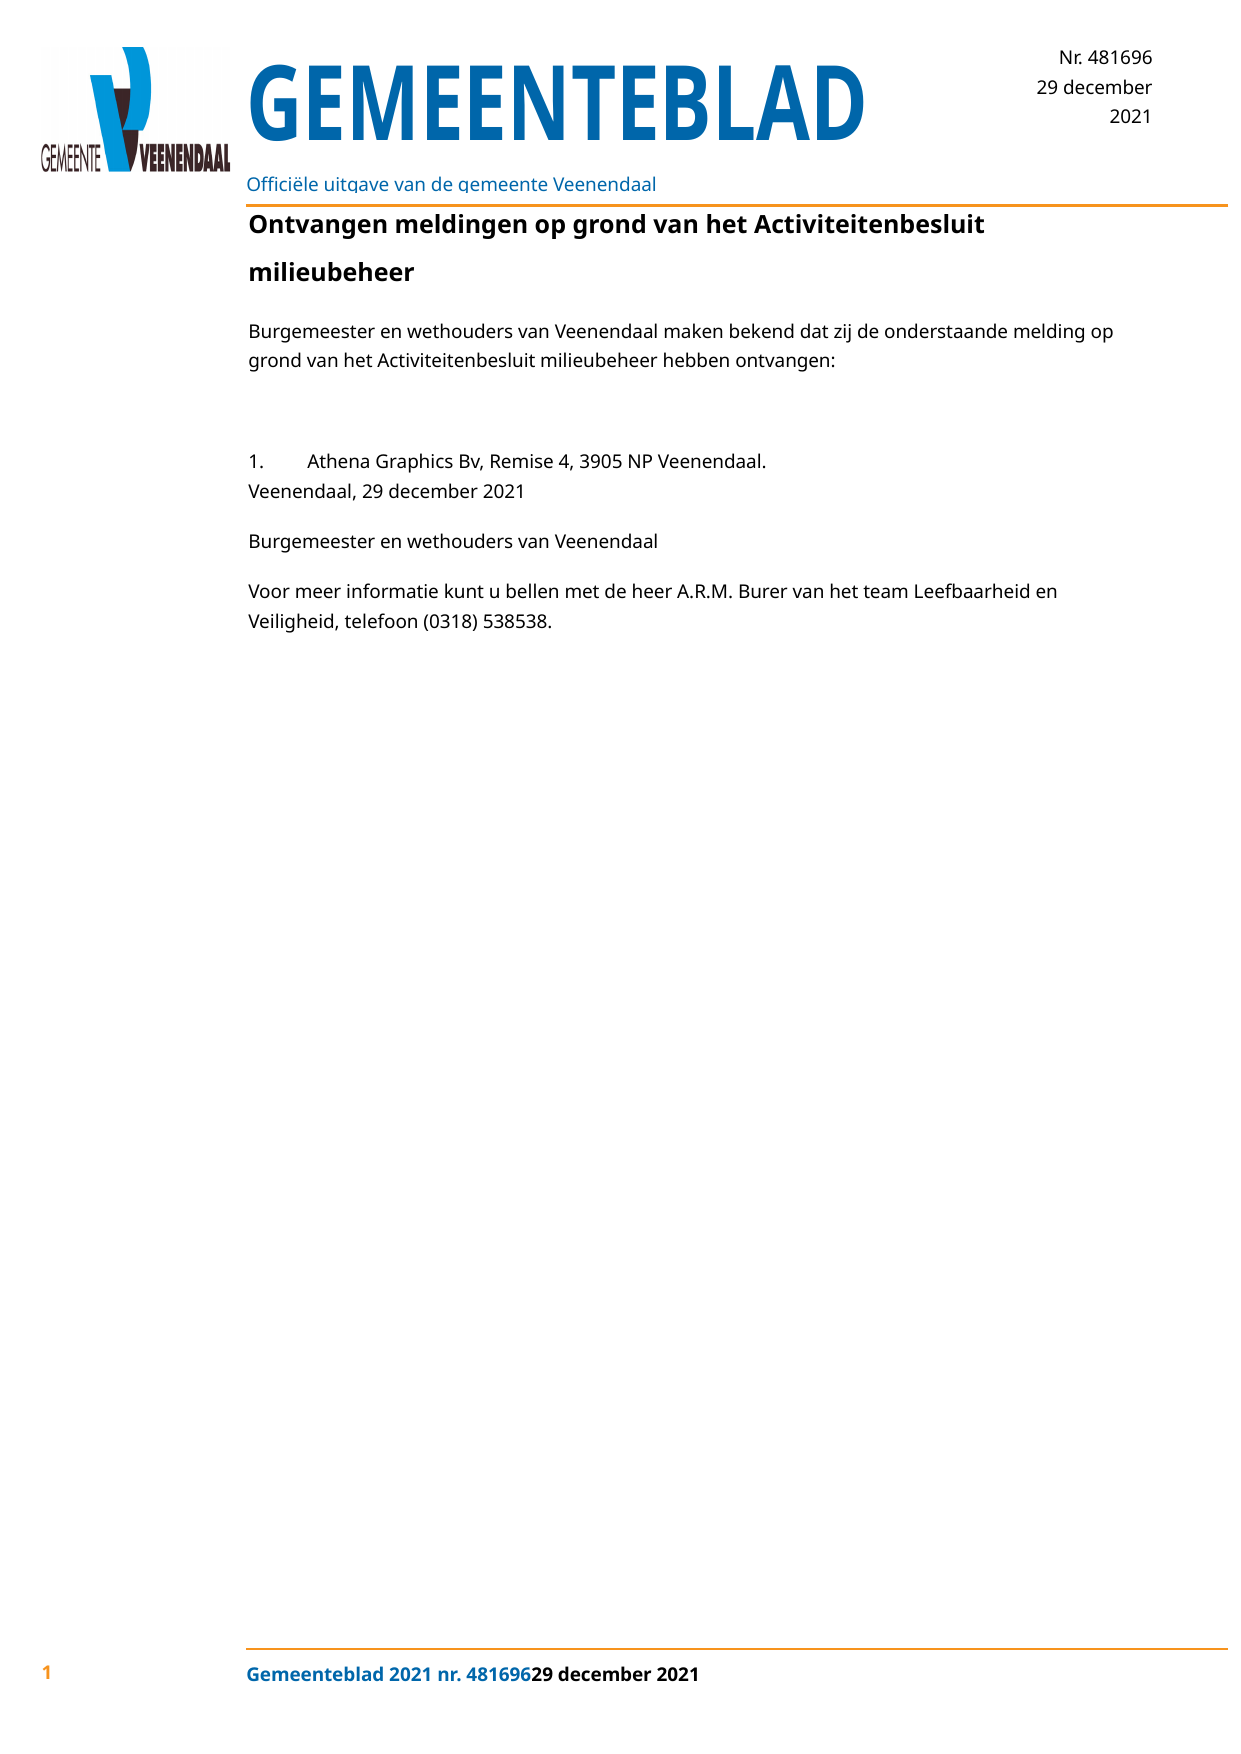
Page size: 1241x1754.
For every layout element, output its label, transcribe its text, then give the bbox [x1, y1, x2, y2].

list Athena Graphics Bv, Remise 4, 3905 NP Veenendaal. [248, 448, 1152, 474]
text Burgemeester en wethouders van Veenendaal maken bekend dat zij de onderstaande melding op grond van het Activiteitenbesluit milieubeheer hebben ontvangen: [248, 318, 1152, 373]
picture [123, 47, 231, 172]
text Veenendaal, 29 december 2021 [248, 478, 1152, 504]
text Voor meer informatie kunt u bellen met de heer A.R.M. Burer van het team Leefbaarheid en Veiligheid, telefoon (0318) 538538. [248, 579, 1152, 634]
picture [41, 47, 130, 172]
text Ontvangen meldingen op grond van het Activiteitenbesluit milieubeheer [248, 207, 1152, 288]
text Burgemeester en wethouders van Veenendaal [248, 528, 1152, 554]
